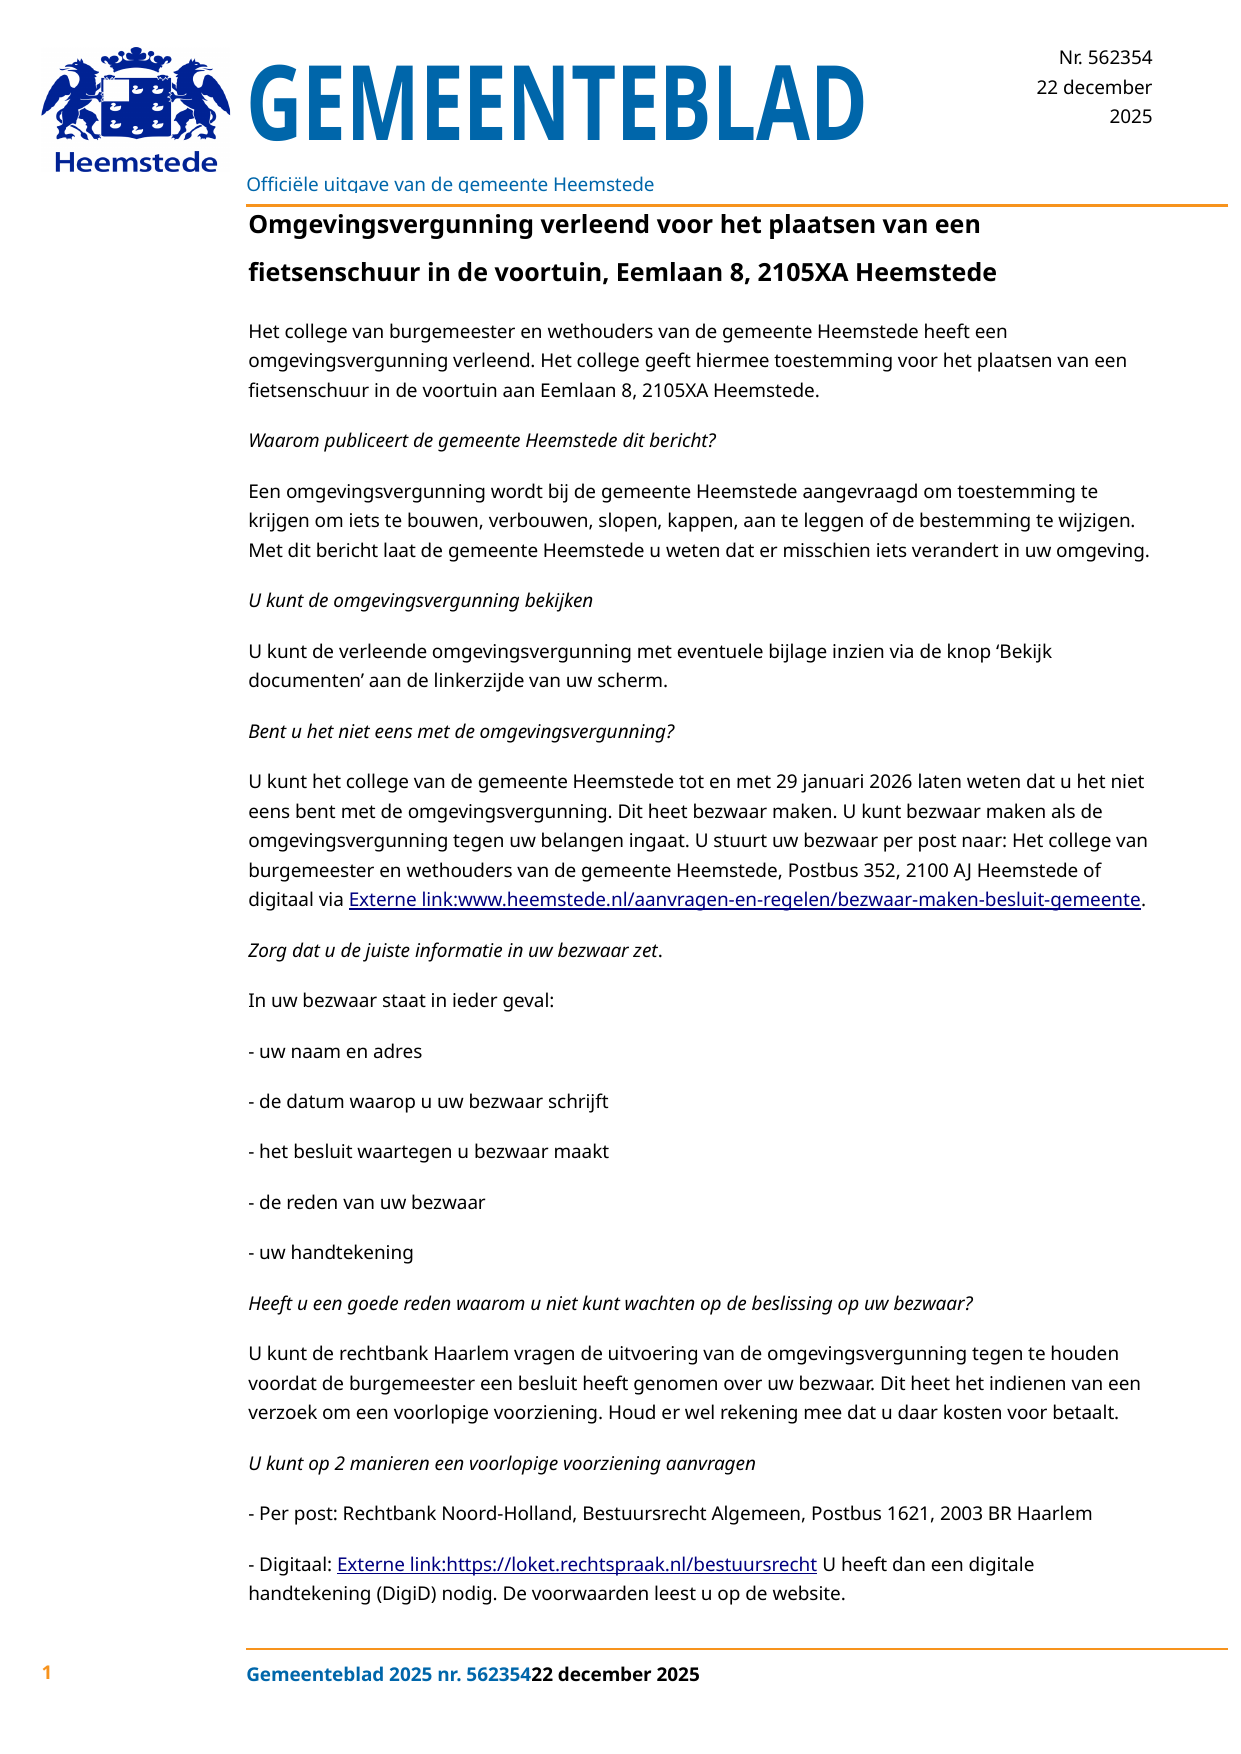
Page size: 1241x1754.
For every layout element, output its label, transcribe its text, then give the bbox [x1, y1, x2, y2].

text U kunt de rechtbank Haarlem vragen de uitvoering van de omgevingsvergunning tegen te houden voordat de burgemeester een besluit heeft genomen over uw bezwaar. Dit heet het indienen van een verzoek om een voorlopige voorziening. Houd er wel rekening mee dat u daar kosten voor betaalt. [248, 1340, 1152, 1425]
text - Per post: Rechtbank Noord-Holland, Bestuursrecht Algemeen, Postbus 1621, 2003 BR Haarlem [248, 1500, 1152, 1526]
text - uw naam en adres [248, 1038, 1152, 1064]
text U kunt op 2 manieren een voorlopige voorziening aanvragen [248, 1450, 1152, 1476]
text Bent u het niet eens met de omgevingsvergunning? [248, 718, 1152, 744]
text U kunt de omgevingsvergunning bekijken [248, 587, 1152, 613]
text Omgevingsvergunning verleend voor het plaatsen van een fietsenschuur in de voortuin, Eemlaan 8, 2105XA Heemstede [248, 207, 1152, 288]
text U kunt het college van de gemeente Heemstede tot en met 29 januari 2026 laten weten dat u het niet eens bent met de omgevingsvergunning. Dit heet bezwaar maken. U kunt bezwaar maken als de omgevingsvergunning tegen uw belangen ingaat. U stuurt uw bezwaar per post naar: Het college van burgemeester en wethouders van de gemeente Heemstede, Postbus 352, 2100 AJ Heemstede of digitaal via Externe link:www.heemstede.nl/aanvragen-en-regelen/bezwaar-maken-besluit-gemeente. [248, 768, 1152, 912]
text - de datum waarop u uw bezwaar schrijft [248, 1088, 1152, 1114]
text U kunt de verleende omgevingsvergunning met eventuele bijlage inzien via de knop ‘Bekijk documenten’ aan de linkerzijde van uw scherm. [248, 638, 1152, 693]
text Zorg dat u de juiste informatie in uw bezwaar zet. [248, 937, 1152, 963]
text Het college van burgemeester en wethouders van de gemeente Heemstede heeft een omgevingsvergunning verleend. Het college geeft hiermee toestemming voor het plaatsen van een fietsenschuur in de voortuin aan Eemlaan 8, 2105XA Heemstede. [248, 318, 1152, 403]
text In uw bezwaar staat in ieder geval: [248, 987, 1152, 1013]
text - uw handtekening [248, 1239, 1152, 1265]
text - Digitaal: Externe link:https://loket.rechtspraak.nl/bestuursrecht U heeft dan een digitale handtekening (DigiD) nodig. De voorwaarden leest u op de website. [248, 1551, 1152, 1606]
text Een omgevingsvergunning wordt bij de gemeente Heemstede aangevraagd om toestemming te krijgen om iets te bouwen, verbouwen, slopen, kappen, aan te leggen of de bestemming te wijzigen. Met dit bericht laat de gemeente Heemstede u weten dat er misschien iets verandert in uw omgeving. [248, 478, 1152, 563]
text - de reden van uw bezwaar [248, 1189, 1152, 1215]
text Heeft u een goede reden waarom u niet kunt wachten op de beslissing op uw bezwaar? [248, 1290, 1152, 1316]
text - het besluit waartegen u bezwaar maakt [248, 1139, 1152, 1164]
text Waarom publiceert de gemeente Heemstede dit bericht? [248, 427, 1152, 453]
picture [41, 47, 231, 172]
